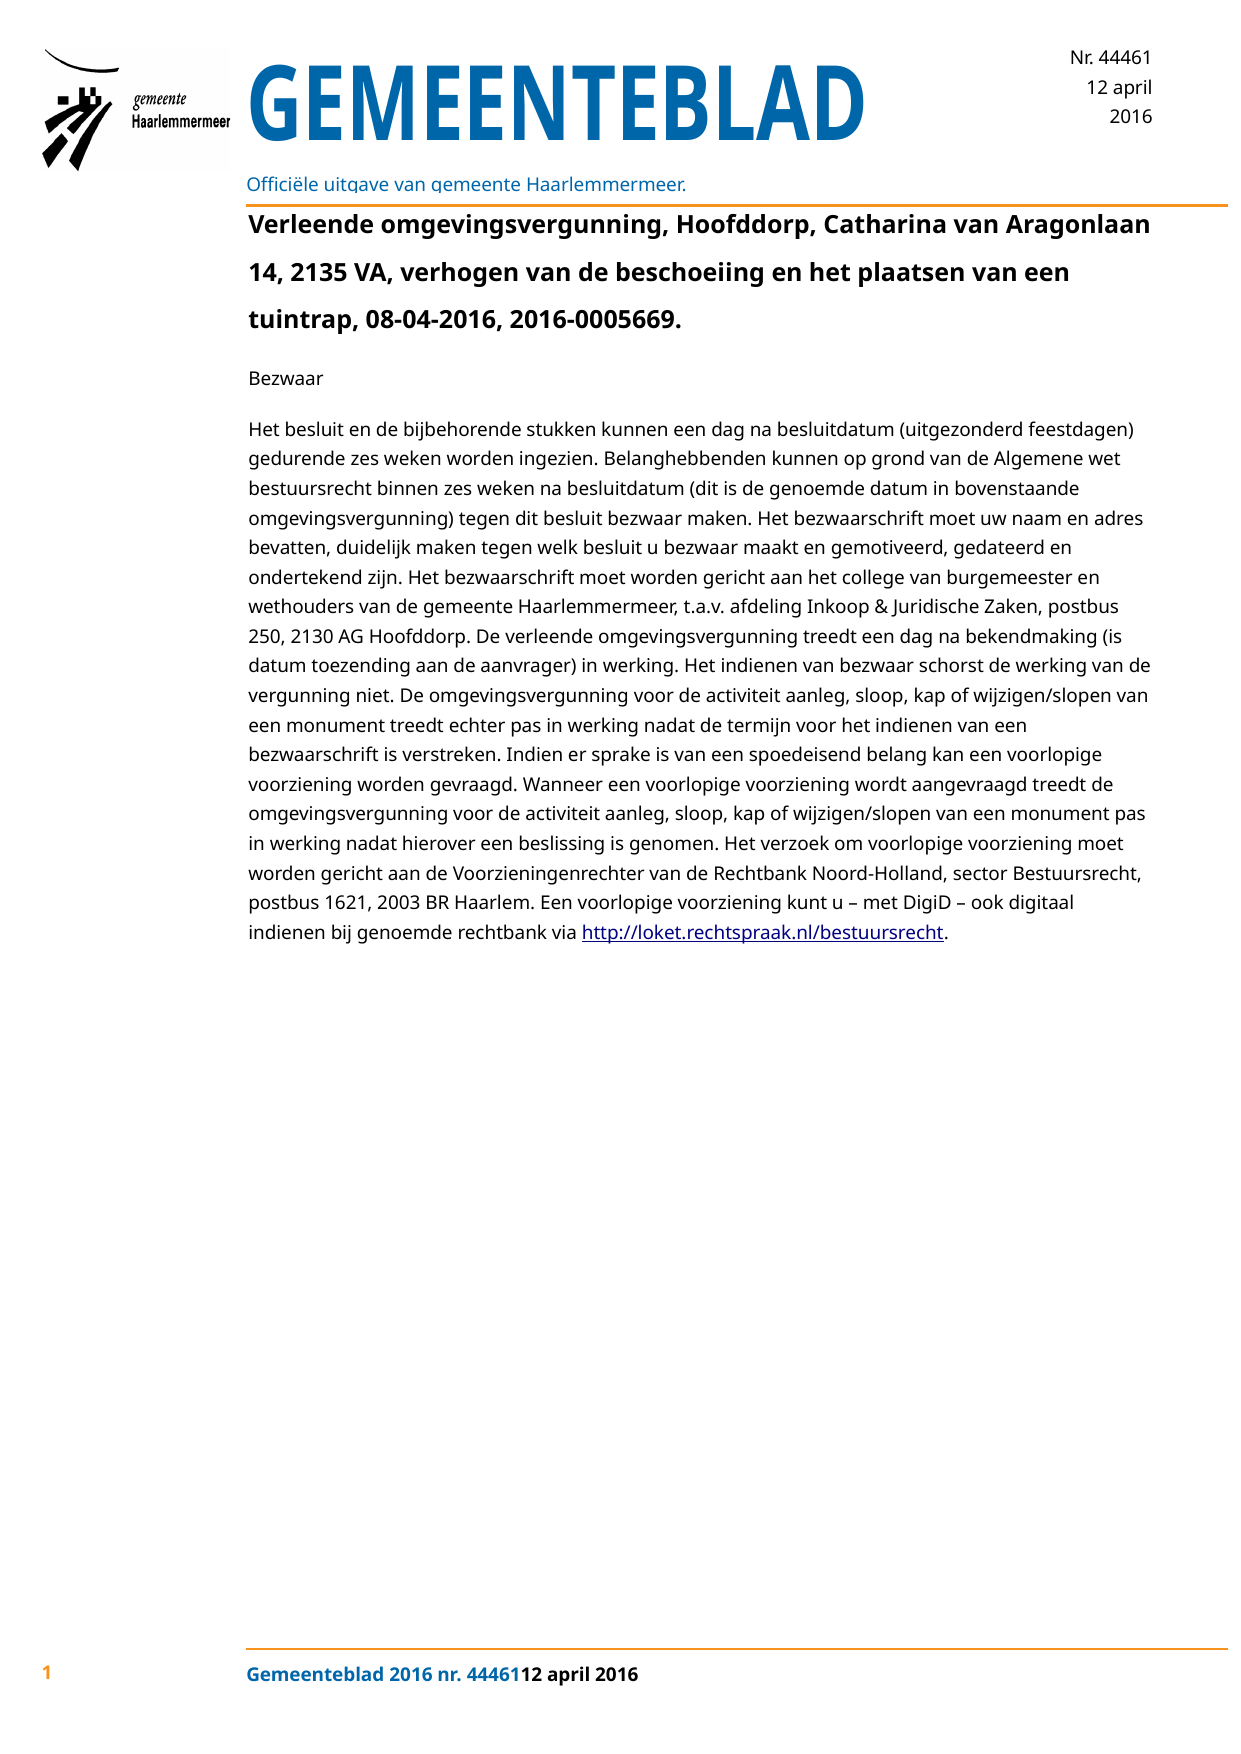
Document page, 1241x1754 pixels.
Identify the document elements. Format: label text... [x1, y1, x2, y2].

text Het besluit en de bijbehorende stukken kunnen een dag na besluitdatum (uitgezonderd feestdagen) gedurende zes weken worden ingezien. Belanghebbenden kunnen op grond van de Algemene wet bestuursrecht binnen zes weken na besluitdatum (dit is de genoemde datum in bovenstaande omgevingsvergunning) tegen dit besluit bezwaar maken. Het bezwaarschrift moet uw naam en adres bevatten, duidelijk maken tegen welk besluit u bezwaar maakt en gemotiveerd, gedateerd en ondertekend zijn. Het bezwaarschrift moet worden gericht aan het college van burgemeester en wethouders van de gemeente Haarlemmermeer, t.a.v. afdeling Inkoop & Juridische Zaken, postbus 250, 2130 AG Hoofddorp. De verleende omgevingsvergunning treedt een dag na bekendmaking (is datum toezending aan de aanvrager) in werking. Het indienen van bezwaar schorst de werking van de vergunning niet. De omgevingsvergunning voor de activiteit aanleg, sloop, kap of wijzigen/slopen van een monument treedt echter pas in werking nadat de termijn voor het indienen van een bezwaarschrift is verstreken. Indien er sprake is van een spoedeisend belang kan een voorlopige voorziening worden gevraagd. Wanneer een voorlopige voorziening wordt aangevraagd treedt de omgevingsvergunning voor de activiteit aanleg, sloop, kap of wijzigen/slopen van een monument pas in werking nadat hierover een beslissing is genomen. Het verzoek om voorlopige voorziening moet worden gericht aan de Voorzieningenrechter van de Rechtbank Noord-Holland, sector Bestuursrecht, postbus 1621, 2003 BR Haarlem. Een voorlopige voorziening kunt u – met DigiD – ook digitaal indienen bij genoemde rechtbank via http://loket.rechtspraak.nl/bestuursrecht. [248, 416, 1152, 944]
picture [41, 47, 231, 172]
text Bezwaar [248, 366, 1152, 391]
text Verleende omgevingsvergunning, Hoofddorp, Catharina van Aragonlaan 14, 2135 VA, verhogen van de beschoeiing en het plaatsen van een tuintrap, 08-04-2016, 2016-0005669. [248, 207, 1152, 336]
